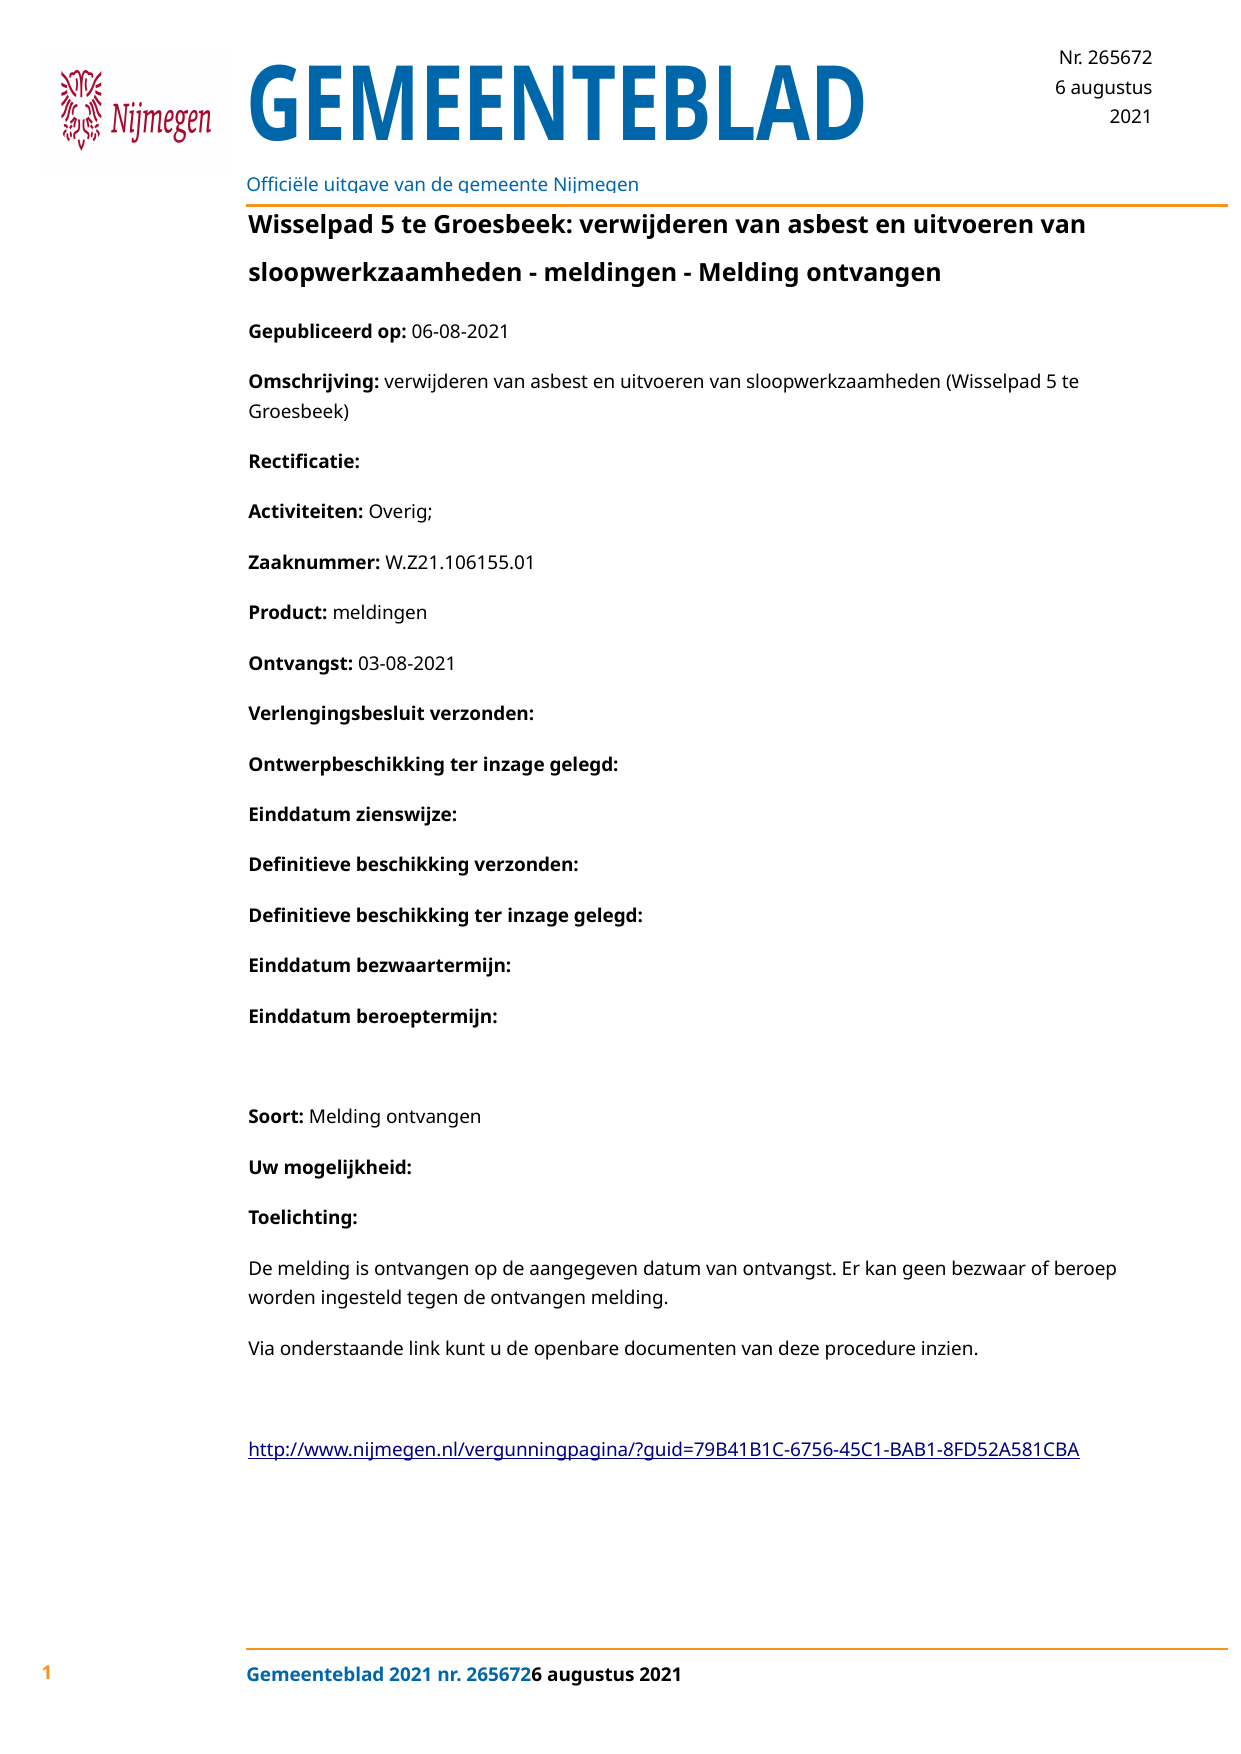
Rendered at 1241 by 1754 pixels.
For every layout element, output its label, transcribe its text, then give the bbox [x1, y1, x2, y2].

text Ontvangst: 03-08-2021 [248, 650, 1152, 676]
text Soort: Melding ontvangen [248, 1104, 1152, 1129]
text Gepubliceerd op: 06-08-2021 [248, 318, 1152, 344]
text Einddatum beroeptermijn: [248, 1003, 1152, 1029]
text Zaaknummer: W.Z21.106155.01 [248, 549, 1152, 575]
text Activiteiten: Overig; [248, 499, 1152, 524]
text Definitieve beschikking verzonden: [248, 852, 1152, 877]
text Product: meldingen [248, 599, 1152, 625]
text Rectificatie: [248, 448, 1152, 474]
text Einddatum bezwaartermijn: [248, 952, 1152, 978]
text http://www.nijmegen.nl/vergunningpagina/?guid=79B41B1C-6756-45C1-BAB1-8FD52A581CBA [248, 1436, 1152, 1462]
text Uw mogelijkheid: [248, 1154, 1152, 1180]
text Via onderstaande link kunt u de openbare documenten van deze procedure inzien. [248, 1335, 1152, 1361]
picture [41, 47, 231, 172]
text Verlengingsbesluit verzonden: [248, 700, 1152, 726]
text Toelichting: [248, 1204, 1152, 1230]
text Einddatum zienswijze: [248, 801, 1152, 827]
text Wisselpad 5 te Groesbeek: verwijderen van asbest en uitvoeren van sloopwerkzaamheden - meldingen - Melding ontvangen [248, 207, 1152, 288]
text Omschrijving: verwijderen van asbest en uitvoeren van sloopwerkzaamheden (Wisselpad 5 te Groesbeek) [248, 368, 1152, 424]
text De melding is ontvangen op de aangegeven datum van ontvangst. Er kan geen bezwaar of beroep worden ingesteld tegen de ontvangen melding. [248, 1255, 1152, 1310]
text Definitieve beschikking ter inzage gelegd: [248, 902, 1152, 928]
text Ontwerpbeschikking ter inzage gelegd: [248, 751, 1152, 777]
